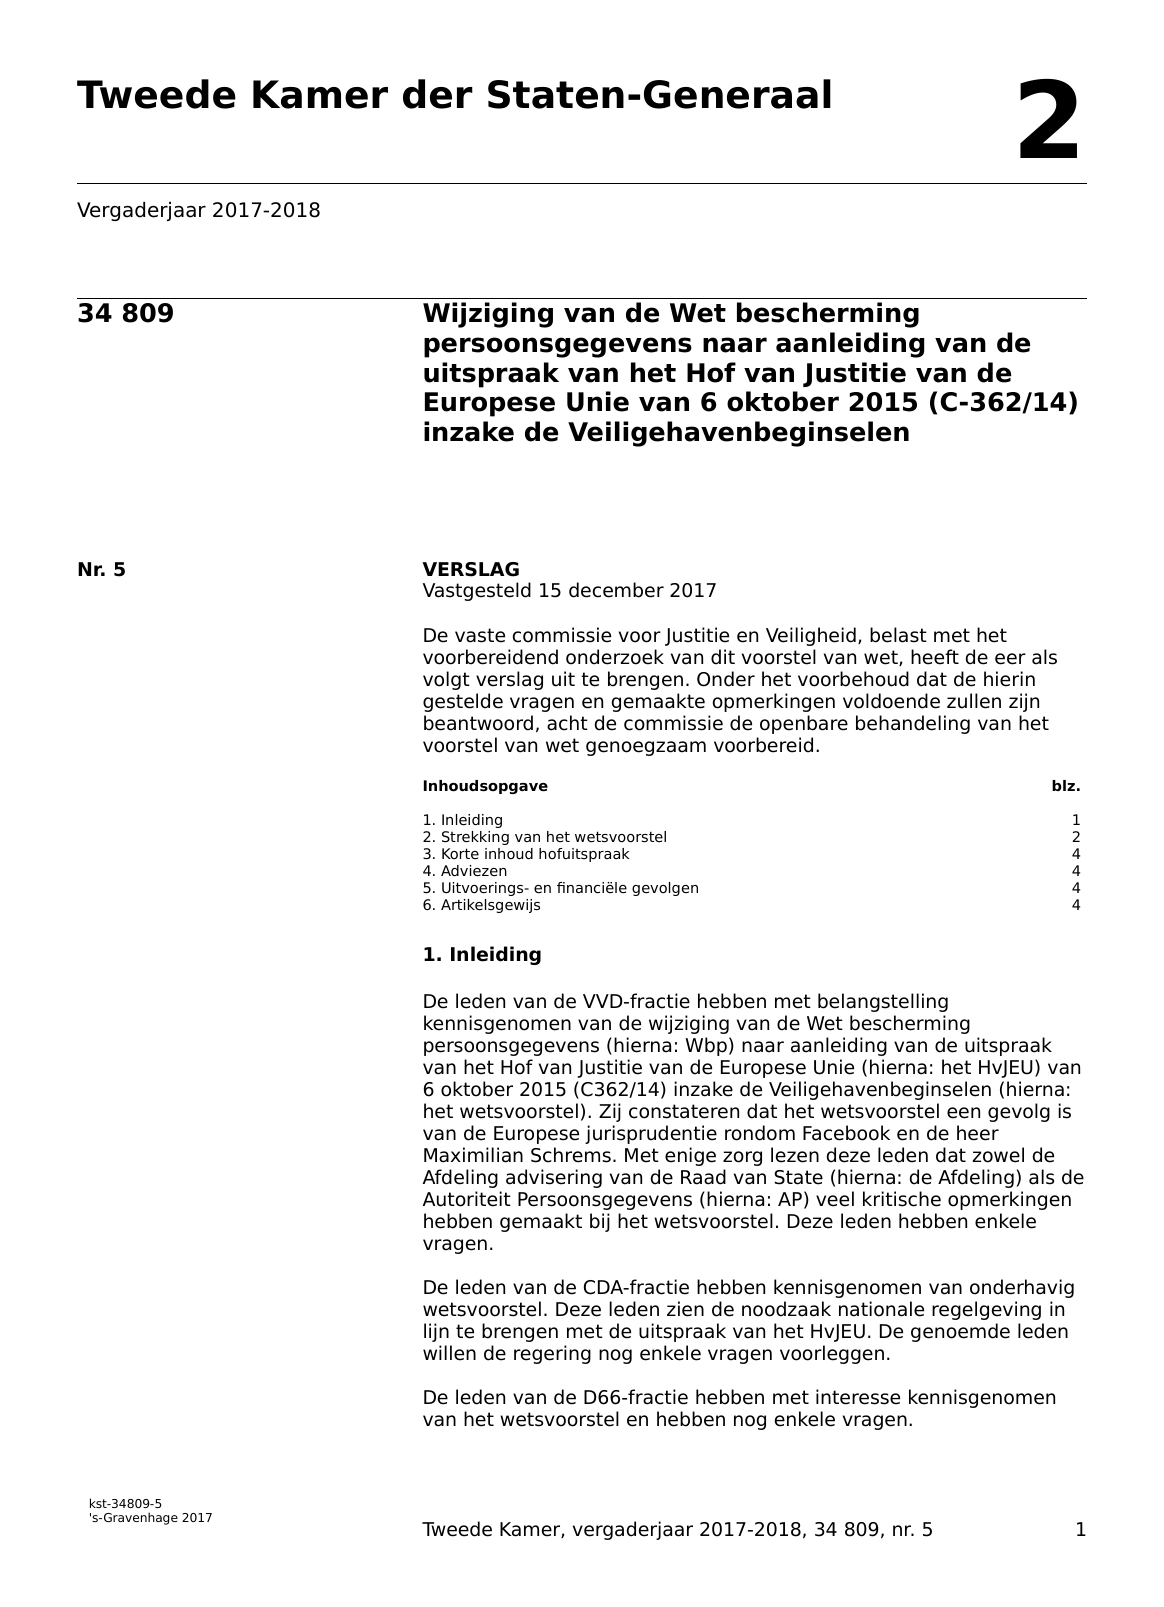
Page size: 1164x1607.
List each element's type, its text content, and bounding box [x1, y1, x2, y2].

table_header blz. [1028, 778, 1087, 795]
text De leden van de CDA-fractie hebben kennisgenomen van onderhavig wetsvoorstel. Deze leden zien de noodzaak nationale regelgeving in lijn te brengen met de uitspraak van het HvJEU. De genoemde leden willen de regering nog enkele vragen voorleggen. [422, 1277, 1087, 1365]
table_cell 4 [1028, 863, 1087, 880]
table_header Tweede Kamer der Staten-Generaal [77, 59, 886, 183]
table_cell [422, 795, 1028, 812]
table_cell 3. Korte inhoud hofuitspraak [422, 846, 1028, 863]
subtitle 1. Inleiding [422, 944, 1087, 966]
subtitle Nr. 5 VERSLAG [77, 558, 1087, 580]
subtitle 34 809 Wijziging van de Wet bescherming persoonsgegevens naar aanleiding van de uitspraak van het Hof van Justitie van de Europese Unie van 6 oktober 2015 (C-362/14) inzake de Veiligehavenbeginselen [77, 299, 1087, 447]
table_cell 2 [1028, 829, 1087, 846]
text kst-34809-5 [88, 1497, 323, 1511]
text De leden van de D66-fractie hebben met interesse kennisgenomen van het wetsvoorstel en hebben nog enkele vragen. [422, 1387, 1087, 1431]
text De leden van de VVD-fractie hebben met belangstelling kennisgenomen van de wijziging van de Wet bescherming persoonsgegevens (hierna: Wbp) naar aanleiding van de uitspraak van het Hof van Justitie van de Europese Unie (hierna: het HvJEU) van 6 oktober 2015 (C362/14) inzake de Veiligehavenbeginselen (hierna: het wetsvoorstel). Zij constateren dat het wetsvoorstel een gevolg is van de Europese jurisprudentie rondom Facebook en de heer Maximilian Schrems. Met enige zorg lezen deze leden dat zowel de Afdeling advisering van de Raad van State (hierna: de Afdeling) als de Autoriteit Persoonsgegevens (hierna: AP) veel kritische opmerkingen hebben gemaakt bij het wetsvoorstel. Deze leden hebben enkele vragen. [422, 991, 1087, 1255]
text Vastgesteld 15 december 2017 [422, 580, 1087, 602]
table_cell 4 [1028, 897, 1087, 914]
text 's-Gravenhage 2017 [88, 1511, 323, 1525]
table_cell 4. Adviezen [422, 863, 1028, 880]
table_cell 4 [1028, 846, 1087, 863]
table_cell 1. Inleiding [422, 812, 1028, 829]
table_cell [1028, 795, 1087, 812]
table_cell 2. Strekking van het wetsvoorstel [422, 829, 1028, 846]
table_cell 6. Artikelsgewijs [422, 897, 1028, 914]
text De vaste commissie voor Justitie en Veiligheid, belast met het voorbereidend onderzoek van dit voorstel van wet, heeft de eer als volgt verslag uit te brengen. Onder het voorbehoud dat de hierin gestelde vragen en gemaakte opmerkingen voldoende zullen zijn beantwoord, acht de commissie de openbare behandeling van het voorstel van wet genoegzaam voorbereid. [422, 624, 1087, 756]
table_cell 4 [1028, 880, 1087, 897]
table_cell 5. Uitvoerings- en financiële gevolgen [422, 880, 1028, 897]
table_header Inhoudsopgave [422, 778, 1028, 795]
table_cell 1 [1028, 812, 1087, 829]
table_header 2 [886, 59, 1087, 183]
table_cell Vergaderjaar 2017-2018 [77, 184, 1087, 298]
